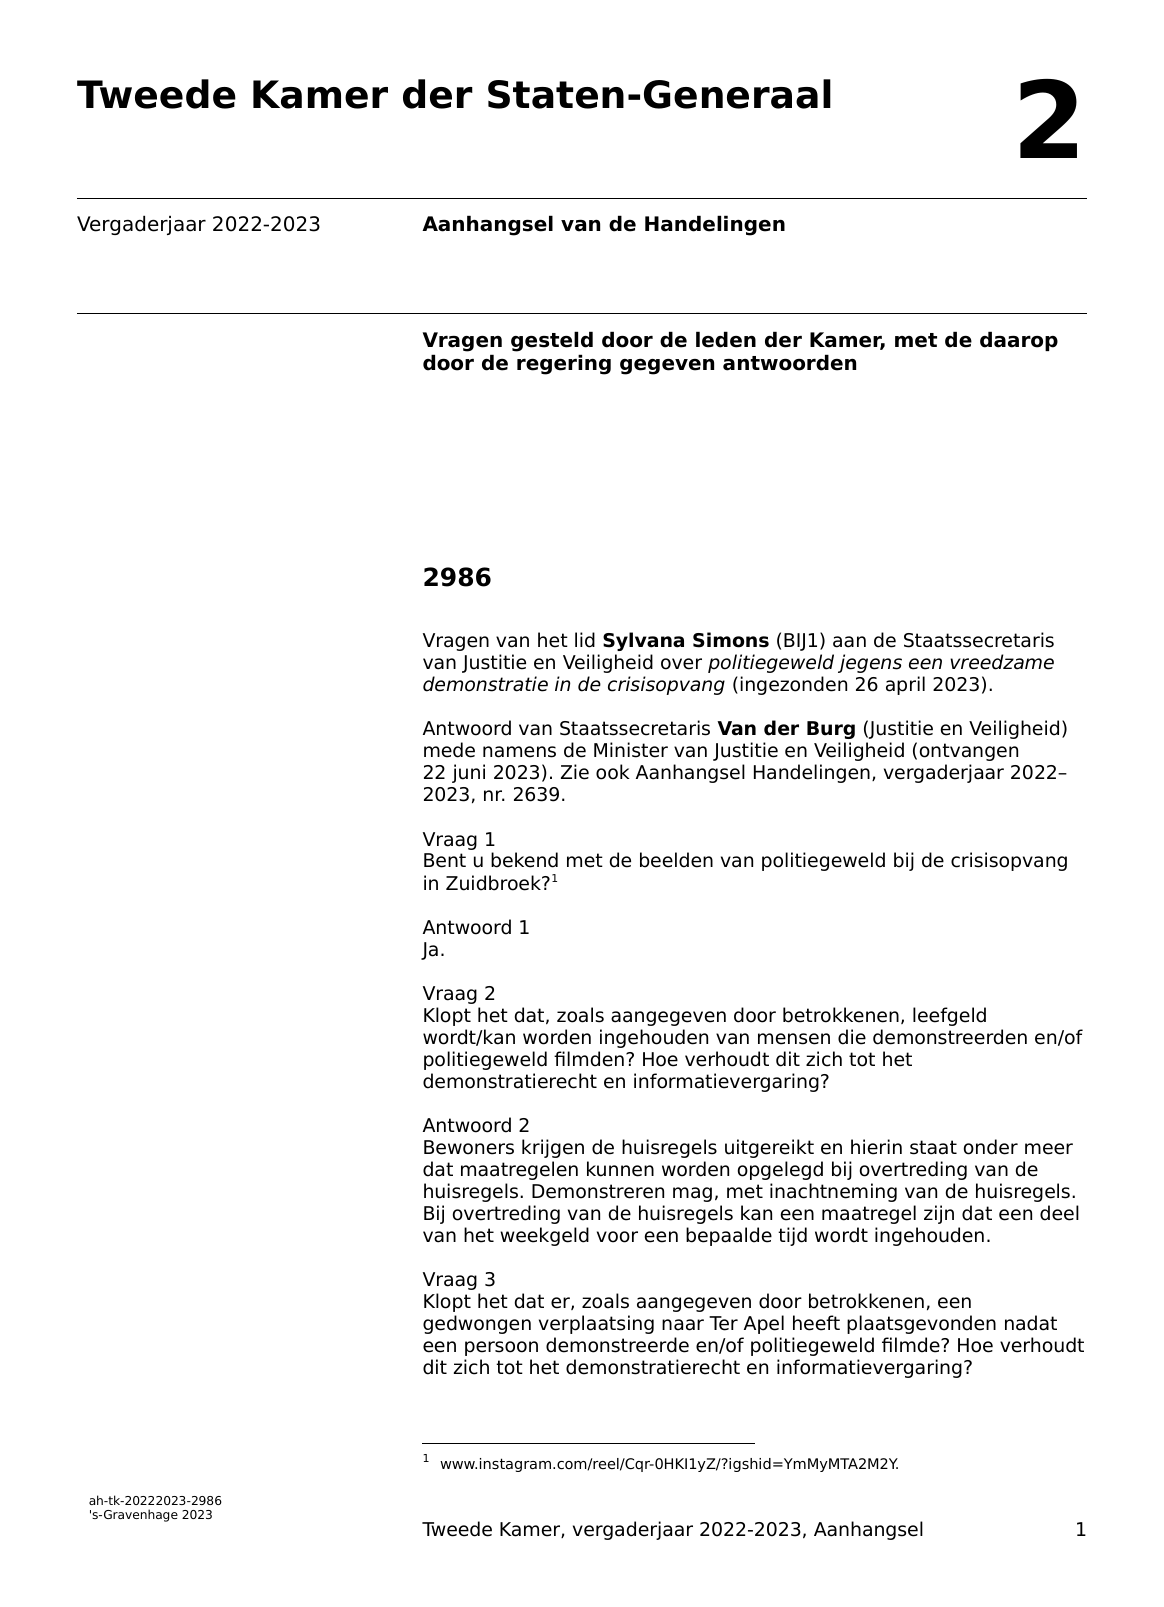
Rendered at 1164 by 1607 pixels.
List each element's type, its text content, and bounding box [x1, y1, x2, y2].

text Vraag 3 [422, 1269, 1087, 1291]
text Antwoord 2 [422, 1115, 1087, 1137]
text Klopt het dat, zoals aangegeven door betrokkenen, leefgeld wordt/kan worden ingehouden van mensen die demonstreerden en/of politiegeweld filmden? Hoe verhoudt dit zich tot het demonstratierecht en informatievergaring? [422, 1005, 1087, 1093]
text ah-tk-20222023-2986 [88, 1494, 323, 1508]
text Vraag 2 [422, 983, 1087, 1005]
text Bewoners krijgen de huisregels uitgereikt en hierin staat onder meer dat maatregelen kunnen worden opgelegd bij overtreding van de huisregels. Demonstreren mag, met inachtneming van de huisregels. Bij overtreding van de huisregels kan een maatregel zijn dat een deel van het weekgeld voor een bepaalde tijd wordt ingehouden. [422, 1137, 1087, 1247]
text Klopt het dat er, zoals aangegeven door betrokkenen, een gedwongen verplaatsing naar Ter Apel heeft plaatsgevonden nadat een persoon demonstreerde en/of politiegeweld filmde? Hoe verhoudt dit zich tot het demonstratierecht en informatievergaring? [422, 1291, 1087, 1379]
table_cell Vragen gesteld door de leden der Kamer, met de daarop door de regering gegeven antwoorden [422, 314, 1087, 375]
table_cell Vergaderjaar 2022-2023 [77, 199, 422, 313]
text Antwoord van Staatssecretaris Van der Burg (Justitie en Veiligheid) mede namens de Minister van Justitie en Veiligheid (ontvangen 22 juni 2023). Zie ook Aanhangsel Handelingen, vergaderjaar 2022–2023, nr. 2639. [422, 718, 1087, 806]
text Vragen van het lid Sylvana Simons (BIJ1) aan de Staatssecretaris van Justitie en Veiligheid over politiegeweld jegens een vreedzame demonstratie in de crisisopvang (ingezonden 26 april 2023). [422, 630, 1087, 696]
text Antwoord 1 [422, 917, 1087, 938]
text Bent u bekend met de beelden van politiegeweld bij de crisisopvang in Zuidbroek? [422, 850, 1087, 894]
table_cell [77, 314, 422, 375]
text 's-Gravenhage 2023 [88, 1508, 323, 1522]
text 2986 [422, 563, 1087, 592]
text www.instagram.com/reel/Cqr-0HKI1yZ/?igshid=YmMyMTA2M2Y. [422, 1452, 1087, 1474]
table_header 2 [886, 59, 1087, 198]
text Ja. [422, 938, 1087, 961]
table_header Tweede Kamer der Staten-Generaal [77, 59, 886, 198]
table_cell Aanhangsel van de Handelingen [422, 199, 1087, 313]
text Vraag 1 [422, 828, 1087, 850]
